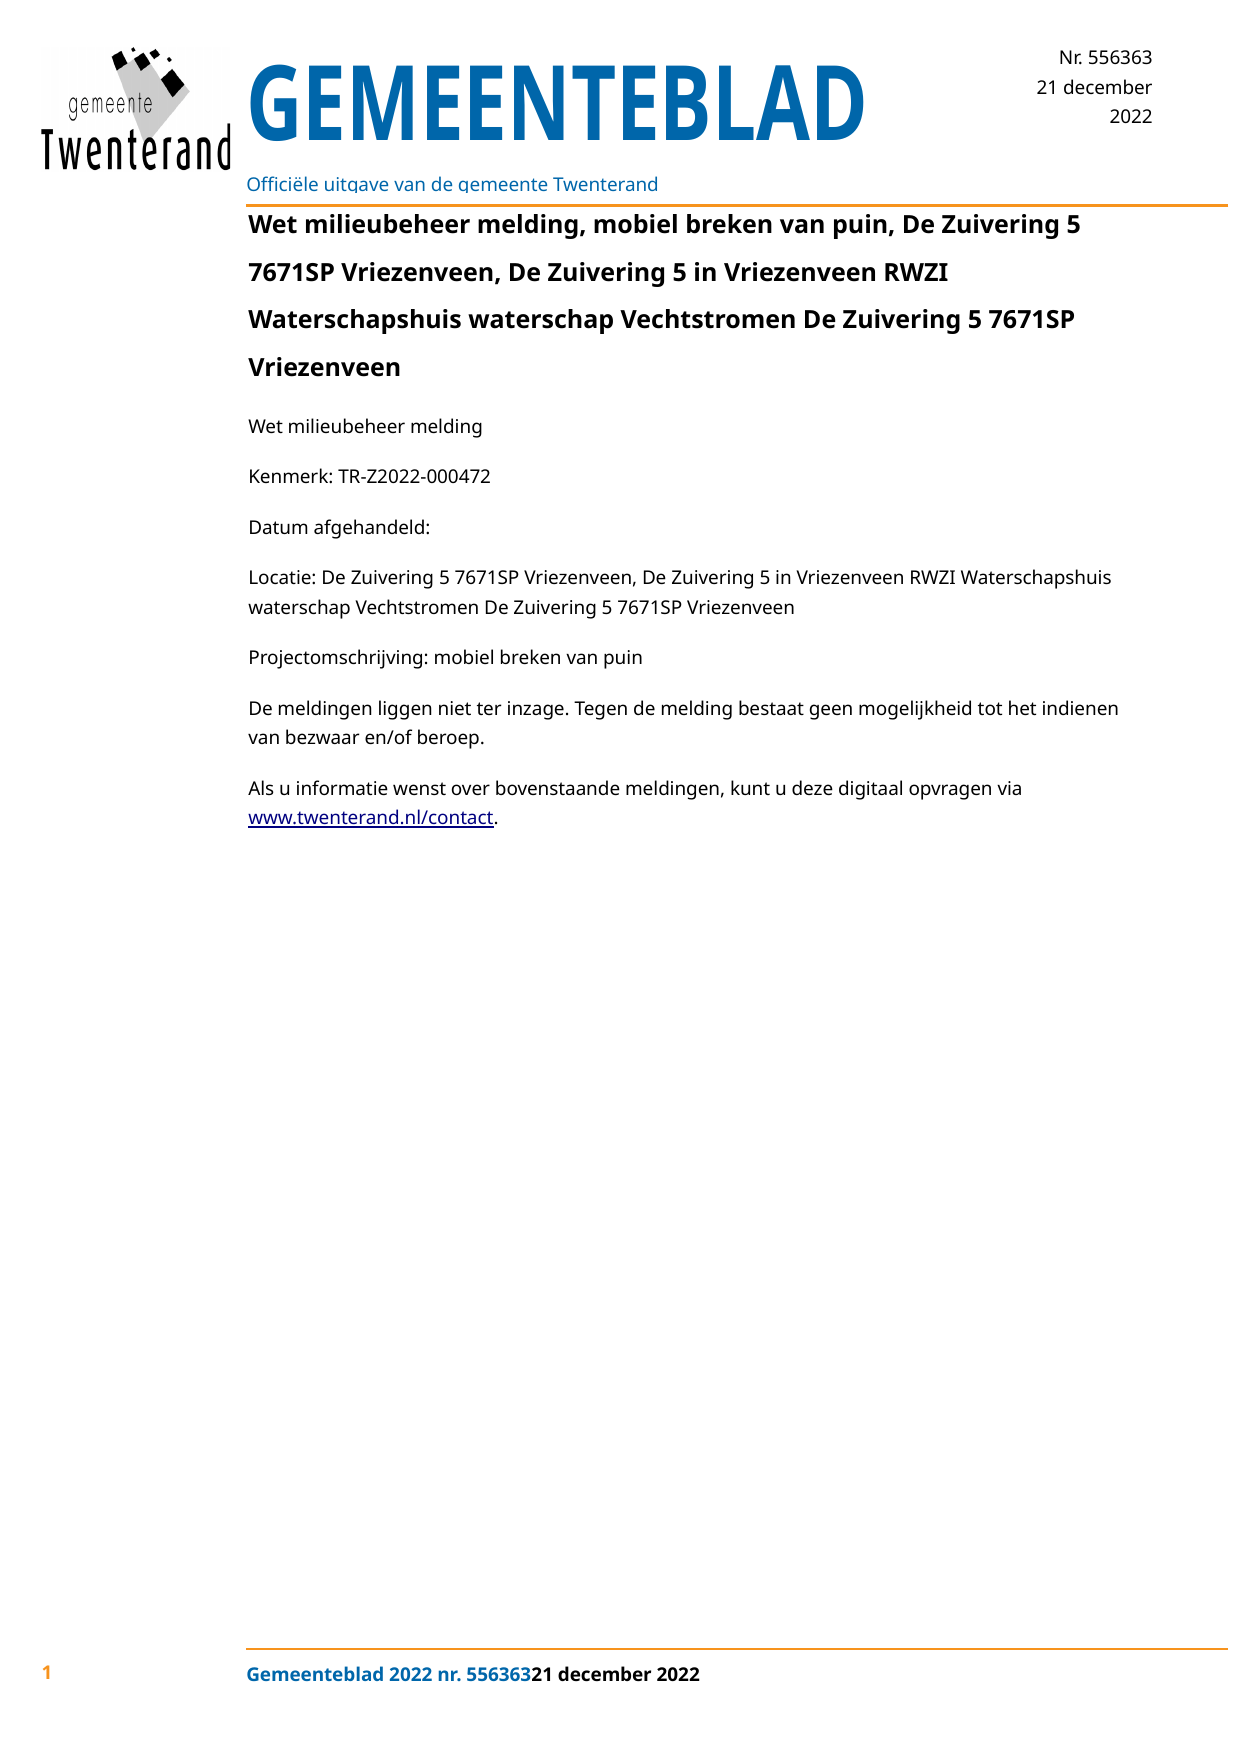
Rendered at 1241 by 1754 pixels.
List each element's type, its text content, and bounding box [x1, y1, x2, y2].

text De meldingen liggen niet ter inzage. Tegen de melding bestaat geen mogelijkheid tot het indienen van bezwaar en/of beroep. [248, 695, 1152, 750]
text Wet milieubeheer melding [248, 413, 1152, 439]
text Projectomschrijving: mobiel breken van puin [248, 644, 1152, 670]
picture [41, 47, 231, 172]
text Datum afgehandeld: [248, 514, 1152, 540]
text Wet milieubeheer melding, mobiel breken van puin, De Zuivering 5 7671SP Vriezenveen, De Zuivering 5 in Vriezenveen RWZI Waterschapshuis waterschap Vechtstromen De Zuivering 5 7671SP Vriezenveen [248, 207, 1152, 384]
text Locatie: De Zuivering 5 7671SP Vriezenveen, De Zuivering 5 in Vriezenveen RWZI Waterschapshuis waterschap Vechtstromen De Zuivering 5 7671SP Vriezenveen [248, 564, 1152, 620]
text Als u informatie wenst over bovenstaande meldingen, kunt u deze digitaal opvragen via www.twenterand.nl/contact. [248, 775, 1152, 830]
text Kenmerk: TR-Z2022-000472 [248, 463, 1152, 489]
